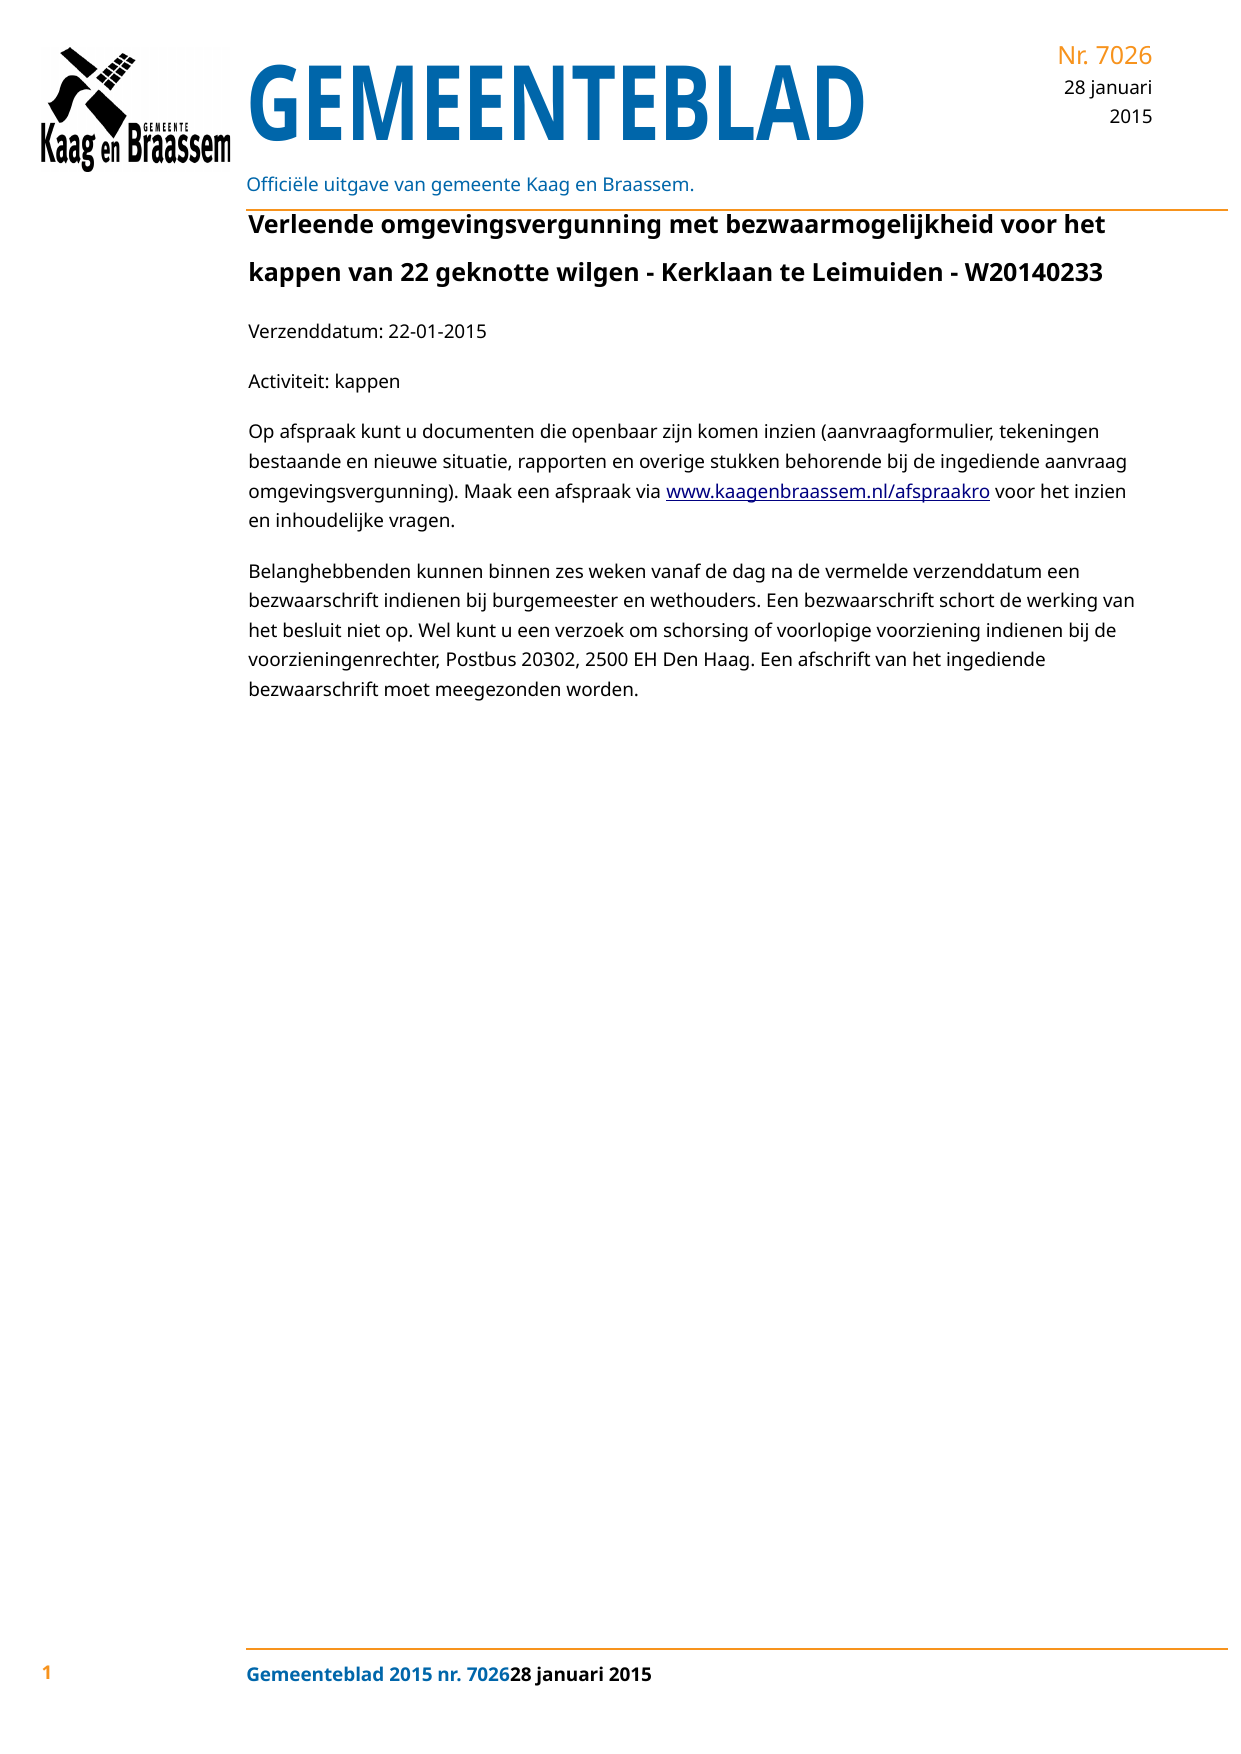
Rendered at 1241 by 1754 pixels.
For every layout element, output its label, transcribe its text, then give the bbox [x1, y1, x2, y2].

text Verzenddatum: 22-01-2015 [248, 318, 1152, 344]
text Verleende omgevingsvergunning met bezwaarmogelijkheid voor het kappen van 22 geknotte wilgen - Kerklaan te Leimuiden - W20140233 [248, 211, 1152, 288]
text Belanghebbenden kunnen binnen zes weken vanaf de dag na de vermelde verzenddatum een bezwaarschrift indienen bij burgemeester en wethouders. Een bezwaarschrift schort de werking van het besluit niet op. Wel kunt u een verzoek om schorsing of voorlopige voorziening indienen bij de voorzieningenrechter, Postbus 20302, 2500 EH Den Haag. Een afschrift van het ingediende bezwaarschrift moet meegezonden worden. [248, 558, 1152, 702]
text Op afspraak kunt u documenten die openbaar zijn komen inzien (aanvraagformulier, tekeningen bestaande en nieuwe situatie, rapporten en overige stukken behorende bij de ingediende aanvraag omgevingsvergunning). Maak een afspraak via www.kaagenbraassem.nl/afspraakro voor het inzien en inhoudelijke vragen. [248, 419, 1152, 533]
text Activiteit: kappen [248, 368, 1152, 394]
picture [41, 47, 231, 172]
